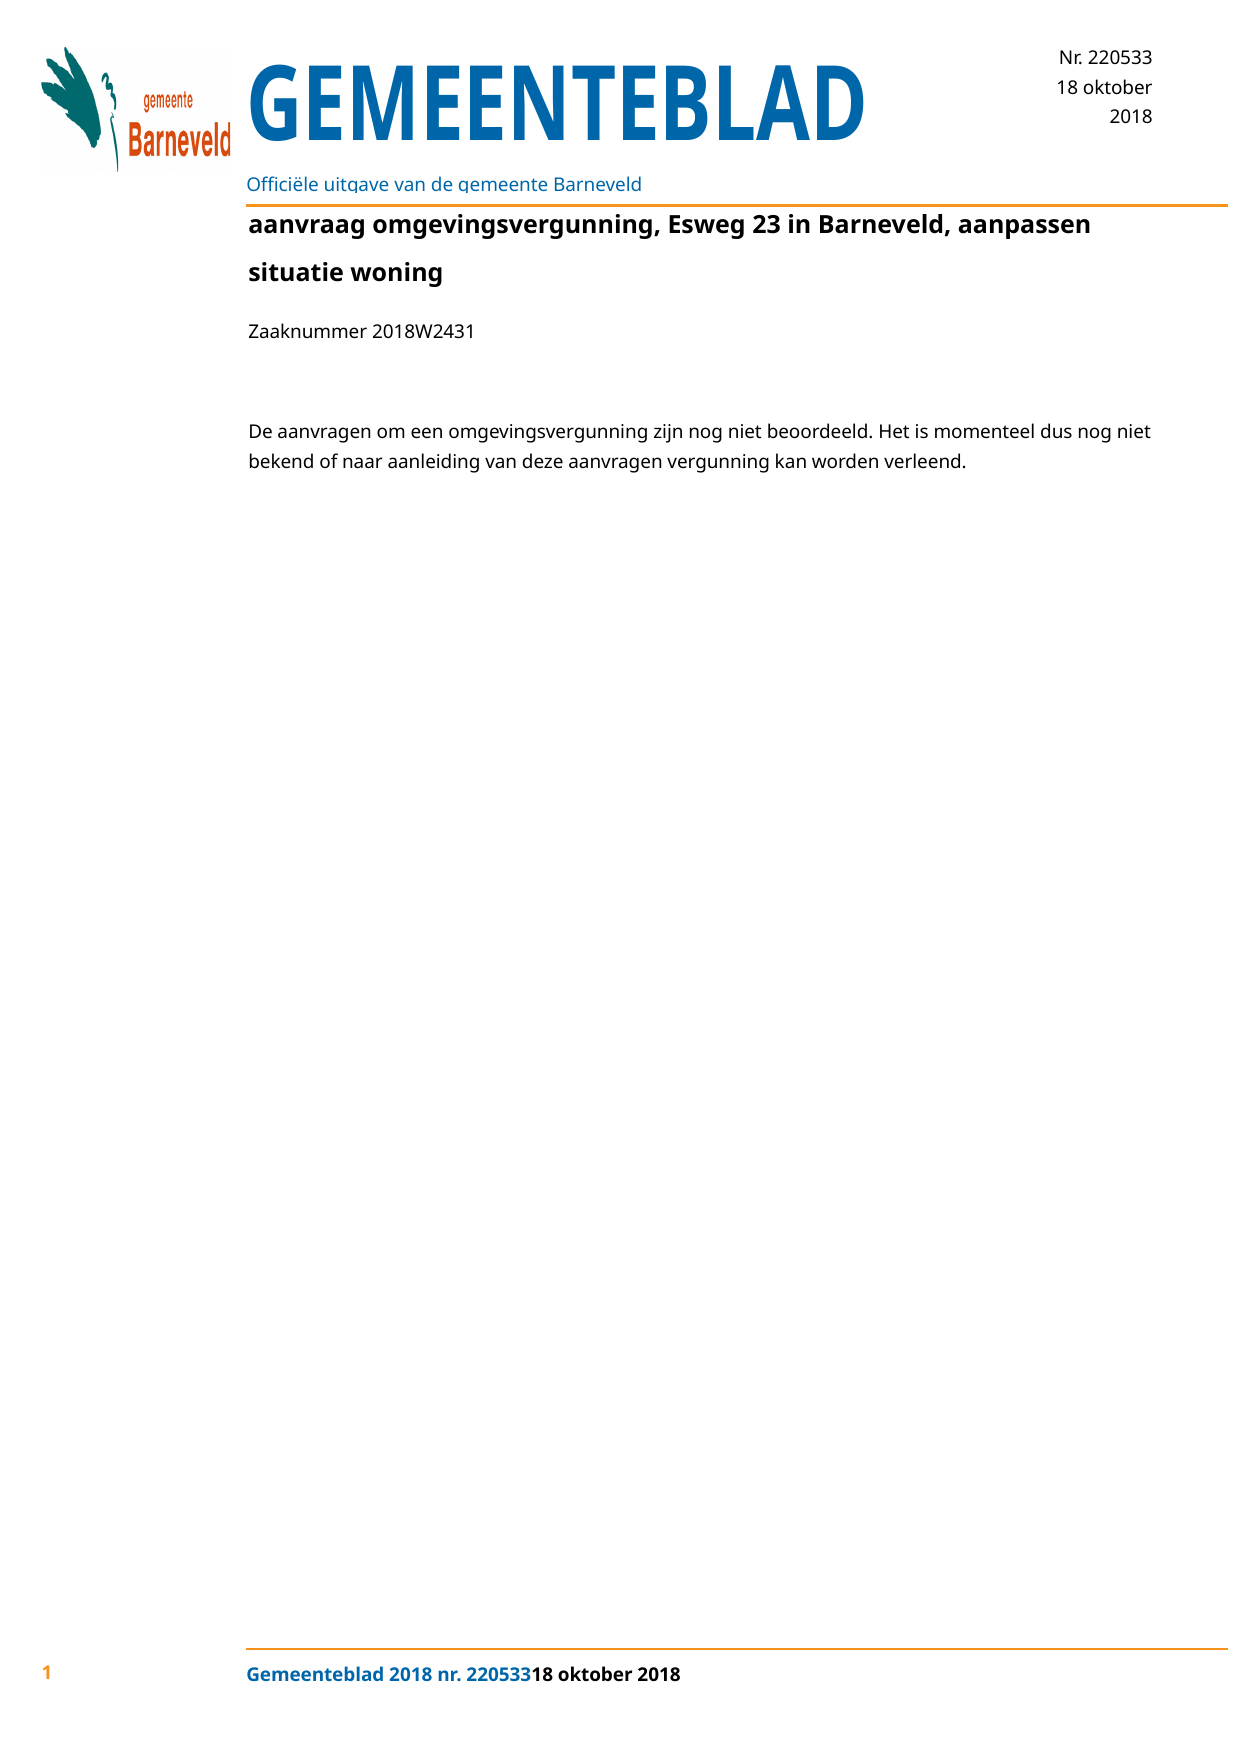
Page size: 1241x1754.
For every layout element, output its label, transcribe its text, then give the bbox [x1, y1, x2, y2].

picture [41, 47, 231, 172]
text De aanvragen om een omgevingsvergunning zijn nog niet beoordeeld. Het is momenteel dus nog niet bekend of naar aanleiding van deze aanvragen vergunning kan worden verleend. [248, 419, 1152, 474]
text aanvraag omgevingsvergunning, Esweg 23 in Barneveld, aanpassen situatie woning [248, 207, 1152, 288]
text Zaaknummer 2018W2431 [248, 318, 1152, 344]
